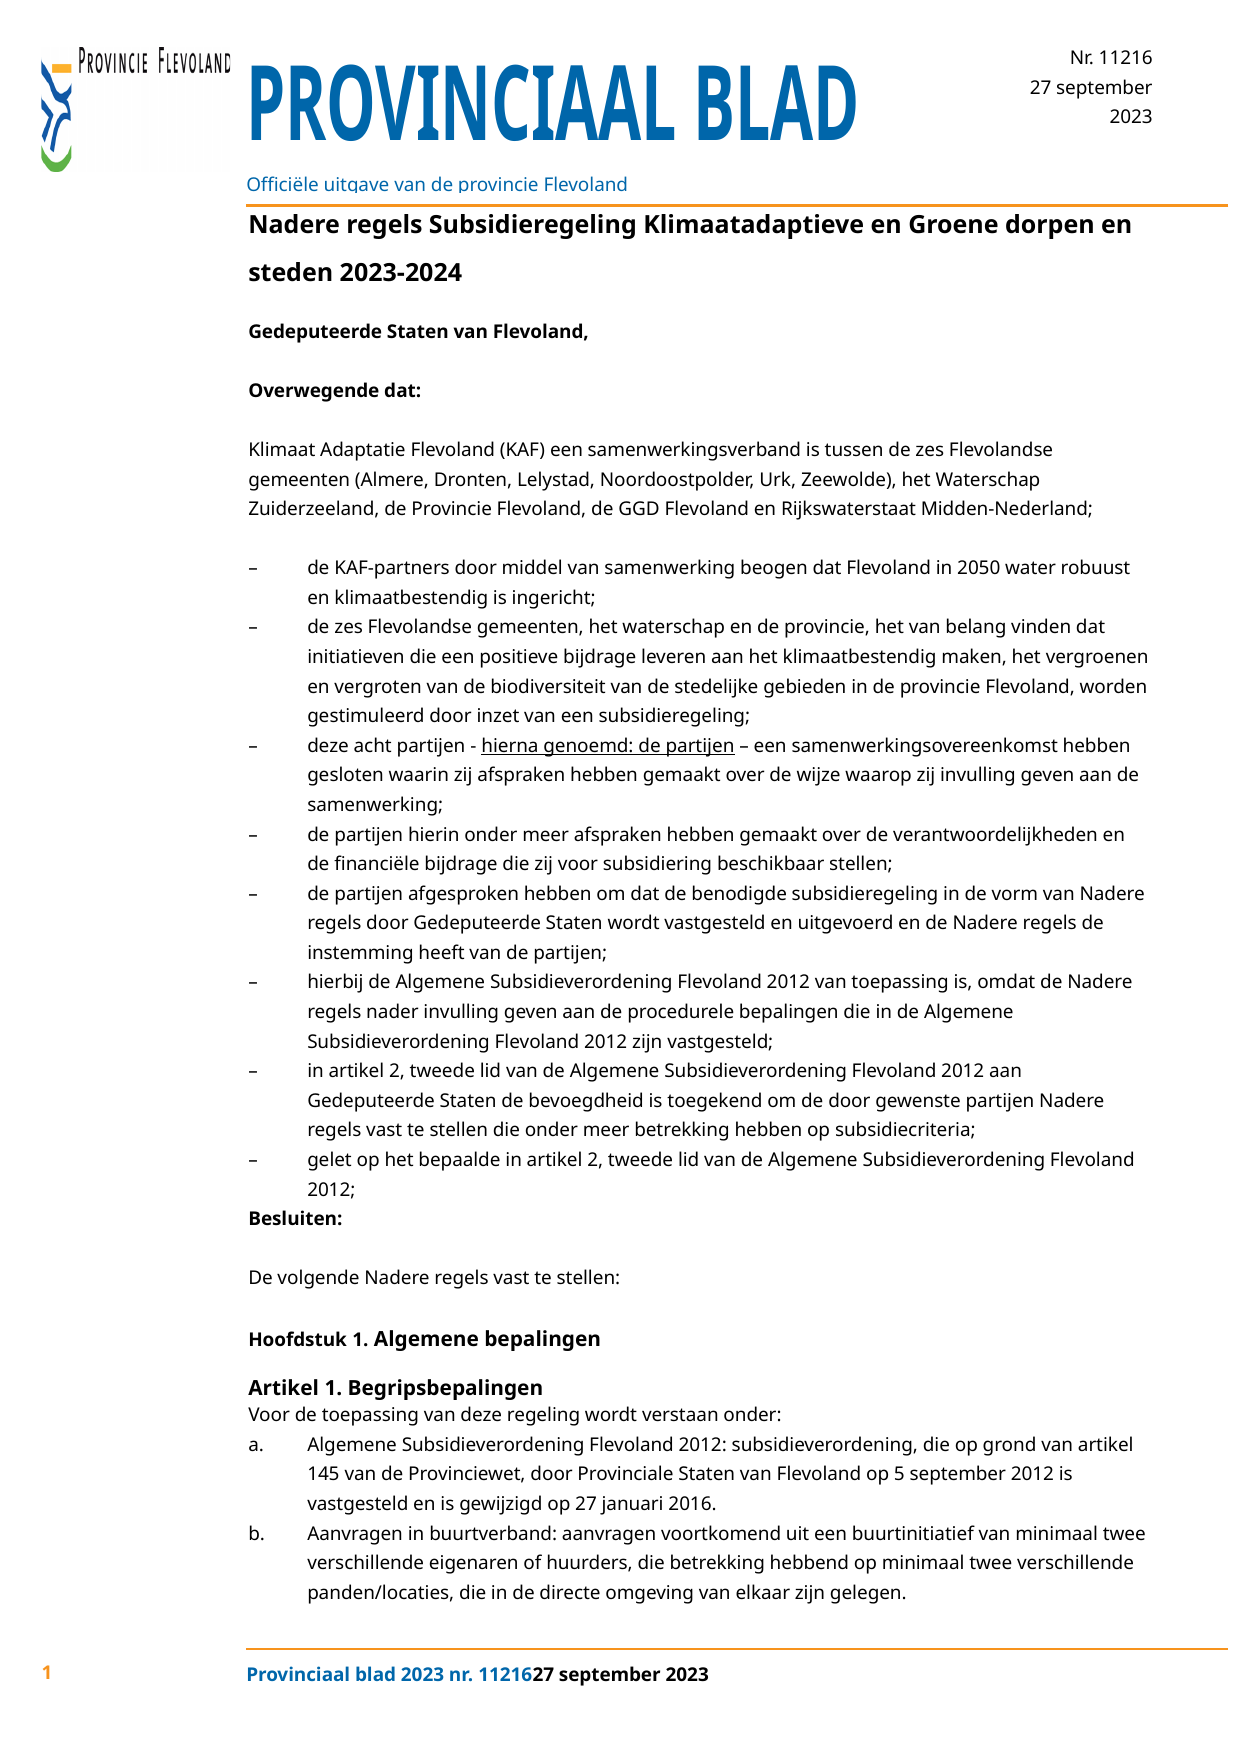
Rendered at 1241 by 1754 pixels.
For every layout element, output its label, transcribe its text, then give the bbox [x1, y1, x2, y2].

list de KAF-partners door middel van samenwerking beogen dat Flevoland in 2050 water robuust en klimaatbestendig is ingericht; [248, 554, 1152, 610]
picture [41, 47, 231, 172]
list de partijen hierin onder meer afspraken hebben gemaakt over de verantwoordelijkheden en de financiële bijdrage die zij voor subsidiering beschikbaar stellen; [248, 821, 1152, 876]
list Algemene Subsidieverordening Flevoland 2012: subsidieverordening, die op grond van artikel 145 van de Provinciewet, door Provinciale Staten van Flevoland op 5 september 2012 is vastgesteld en is gewijzigd op 27 januari 2016. [248, 1431, 1152, 1516]
text Overwegende dat: [248, 377, 1152, 403]
list de zes Flevolandse gemeenten, het waterschap en de provincie, het van belang vinden dat initiatieven die een positieve bijdrage leveren aan het klimaatbestendig maken, het vergroenen en vergroten van de biodiversiteit van de stedelijke gebieden in de provincie Flevoland, worden gestimuleerd door inzet van een subsidieregeling; [248, 614, 1152, 728]
list Aanvragen in buurtverband: aanvragen voortkomend uit een buurtinitiatief van minimaal twee verschillende eigenaren of huurders, die betrekking hebbend op minimaal twee verschillende panden/locaties, die in de directe omgeving van elkaar zijn gelegen. [248, 1520, 1152, 1605]
text Voor de toepassing van deze regeling wordt verstaan onder: [248, 1401, 1152, 1427]
list deze acht partijen - hierna genoemd: de partijen – een samenwerkingsovereenkomst hebben gesloten waarin zij afspraken hebben gemaakt over de wijze waarop zij invulling geven aan de samenwerking; [248, 732, 1152, 817]
list de partijen afgesproken hebben om dat de benodigde subsidieregeling in de vorm van Nadere regels door Gedeputeerde Staten wordt vastgesteld en uitgevoerd en de Nadere regels de instemming heeft van de partijen; [248, 880, 1152, 965]
list hierbij de Algemene Subsidieverordening Flevoland 2012 van toepassing is, omdat de Nadere regels nader invulling geven aan de procedurele bepalingen die in de Algemene Subsidieverordening Flevoland 2012 zijn vastgesteld; [248, 969, 1152, 1054]
text Nadere regels Subsidieregeling Klimaatadaptieve en Groene dorpen en steden 2023-2024 [248, 207, 1152, 288]
list in artikel 2, tweede lid van de Algemene Subsidieverordening Flevoland 2012 aan Gedeputeerde Staten de bevoegdheid is toegekend om de door gewenste partijen Nadere regels vast te stellen die onder meer betrekking hebben op subsidiecriteria; [248, 1057, 1152, 1142]
text Gedeputeerde Staten van Flevoland, [248, 318, 1152, 344]
text Klimaat Adaptatie Flevoland (KAF) een samenwerkingsverband is tussen de zes Flevolandse gemeenten (Almere, Dronten, Lelystad, Noordoostpolder, Urk, Zeewolde), het Waterschap Zuiderzeeland, de Provincie Flevoland, de GGD Flevoland en Rijkswaterstaat Midden-Nederland; [248, 436, 1152, 521]
text Artikel 1. Begripsbepalingen [248, 1373, 1152, 1401]
list gelet op het bepaalde in artikel 2, tweede lid van de Algemene Subsidieverordening Flevoland 2012; [248, 1146, 1152, 1202]
text Besluiten: [248, 1205, 1152, 1231]
text De volgende Nadere regels vast te stellen: [248, 1264, 1152, 1290]
text Hoofdstuk 1. Algemene bepalingen [248, 1324, 1152, 1352]
